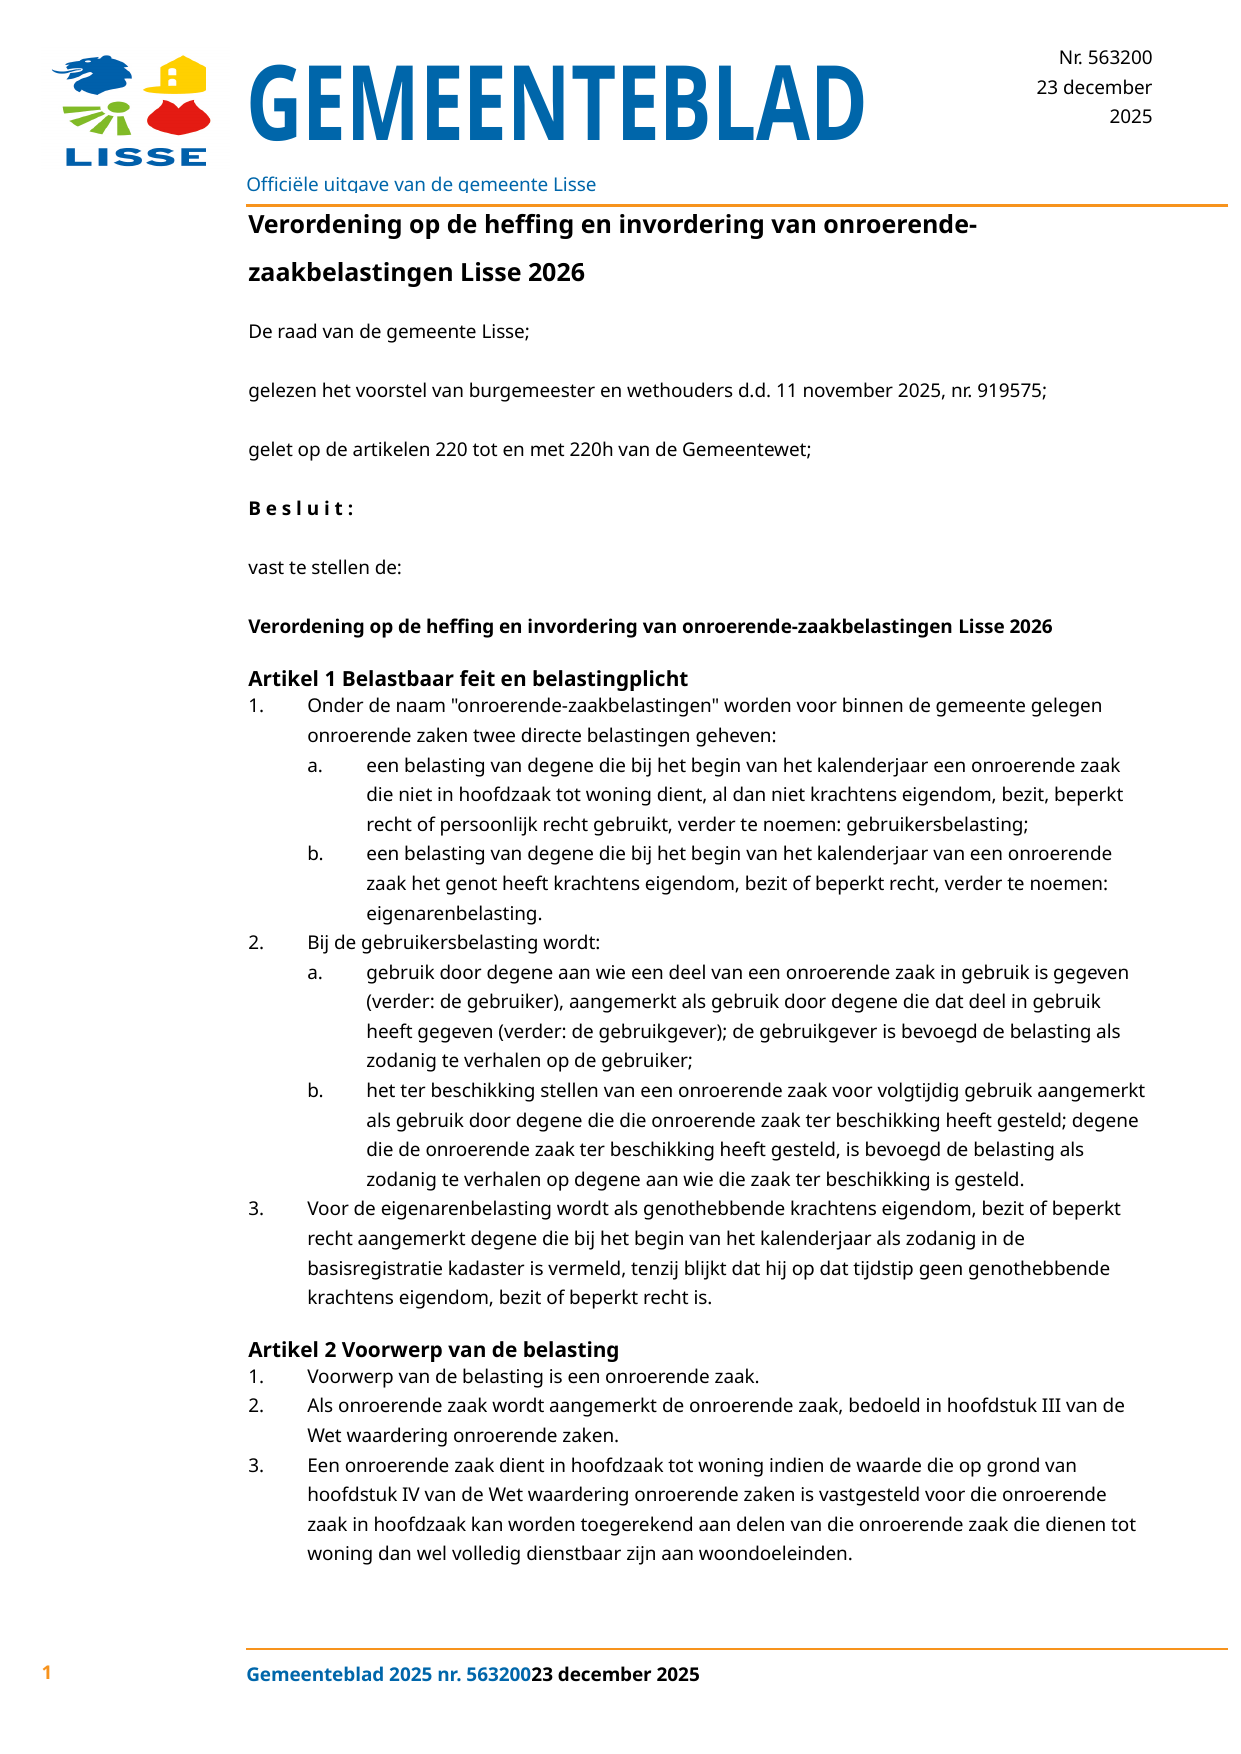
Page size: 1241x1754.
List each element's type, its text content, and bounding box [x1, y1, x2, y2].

text B e s l u i t : [248, 495, 1152, 521]
list een belasting van degene die bij het begin van het kalenderjaar van een onroerende zaak het genot heeft krachtens eigendom, bezit of beperkt recht, verder te noemen: eigenarenbelasting. [307, 841, 1152, 925]
list Bij de gebruikersbelasting wordt: [248, 929, 1152, 955]
list Onder de naam "onroerende-zaakbelastingen" worden voor binnen de gemeente gelegen onroerende zaken twee directe belastingen geheven: [248, 693, 1152, 748]
text Artikel 1 Belastbaar feit en belastingplicht [248, 664, 1152, 693]
list een belasting van degene die bij het begin van het kalenderjaar een onroerende zaak die niet in hoofdzaak tot woning dient, al dan niet krachtens eigendom, bezit, beperkt recht of persoonlijk recht gebruikt, verder te noemen: gebruikersbelasting; [307, 752, 1152, 837]
list Als onroerende zaak wordt aangemerkt de onroerende zaak, bedoeld in hoofdstuk III van de Wet waardering onroerende zaken. [248, 1393, 1152, 1448]
picture [41, 47, 231, 172]
list het ter beschikking stellen van een onroerende zaak voor volgtijdig gebruik aangemerkt als gebruik door degene die die onroerende zaak ter beschikking heeft gesteld; degene die de onroerende zaak ter beschikking heeft gesteld, is bevoegd de belasting als zodanig te verhalen op degene aan wie die zaak ter beschikking is gesteld. [307, 1077, 1152, 1192]
text Artikel 2 Voorwerp van de belasting [248, 1335, 1152, 1363]
text vast te stellen de: [248, 554, 1152, 580]
text gelet op de artikelen 220 tot en met 220h van de Gemeentewet; [248, 436, 1152, 462]
text Verordening op de heffing en invordering van onroerende-zaakbelastingen Lisse 2026 [248, 614, 1152, 639]
list gebruik door degene aan wie een deel van een onroerende zaak in gebruik is gegeven (verder: de gebruiker), aangemerkt als gebruik door degene die dat deel in gebruik heeft gegeven (verder: de gebruikgever); de gebruikgever is bevoegd de belasting als zodanig te verhalen op de gebruiker; [307, 959, 1152, 1073]
text Verordening op de heffing en invordering van onroerende-zaakbelastingen Lisse 2026 [248, 207, 1152, 288]
text gelezen het voorstel van burgemeester en wethouders d.d. 11 november 2025, nr. 919575; [248, 377, 1152, 403]
text De raad van de gemeente Lisse; [248, 318, 1152, 344]
list Voor de eigenarenbelasting wordt als genothebbende krachtens eigendom, bezit of beperkt recht aangemerkt degene die bij het begin van het kalenderjaar als zodanig in de basisregistratie kadaster is vermeld, tenzij blijkt dat hij op dat tijdstip geen genothebbende krachtens eigendom, bezit of beperkt recht is. [248, 1196, 1152, 1310]
list Voorwerp van de belasting is een onroerende zaak. [248, 1363, 1152, 1389]
list Een onroerende zaak dient in hoofdzaak tot woning indien de waarde die op grond van hoofdstuk IV van de Wet waardering onroerende zaken is vastgesteld voor die onroerende zaak in hoofdzaak kan worden toegerekend aan delen van die onroerende zaak die dienen tot woning dan wel volledig dienstbaar zijn aan woondoeleinden. [248, 1452, 1152, 1566]
